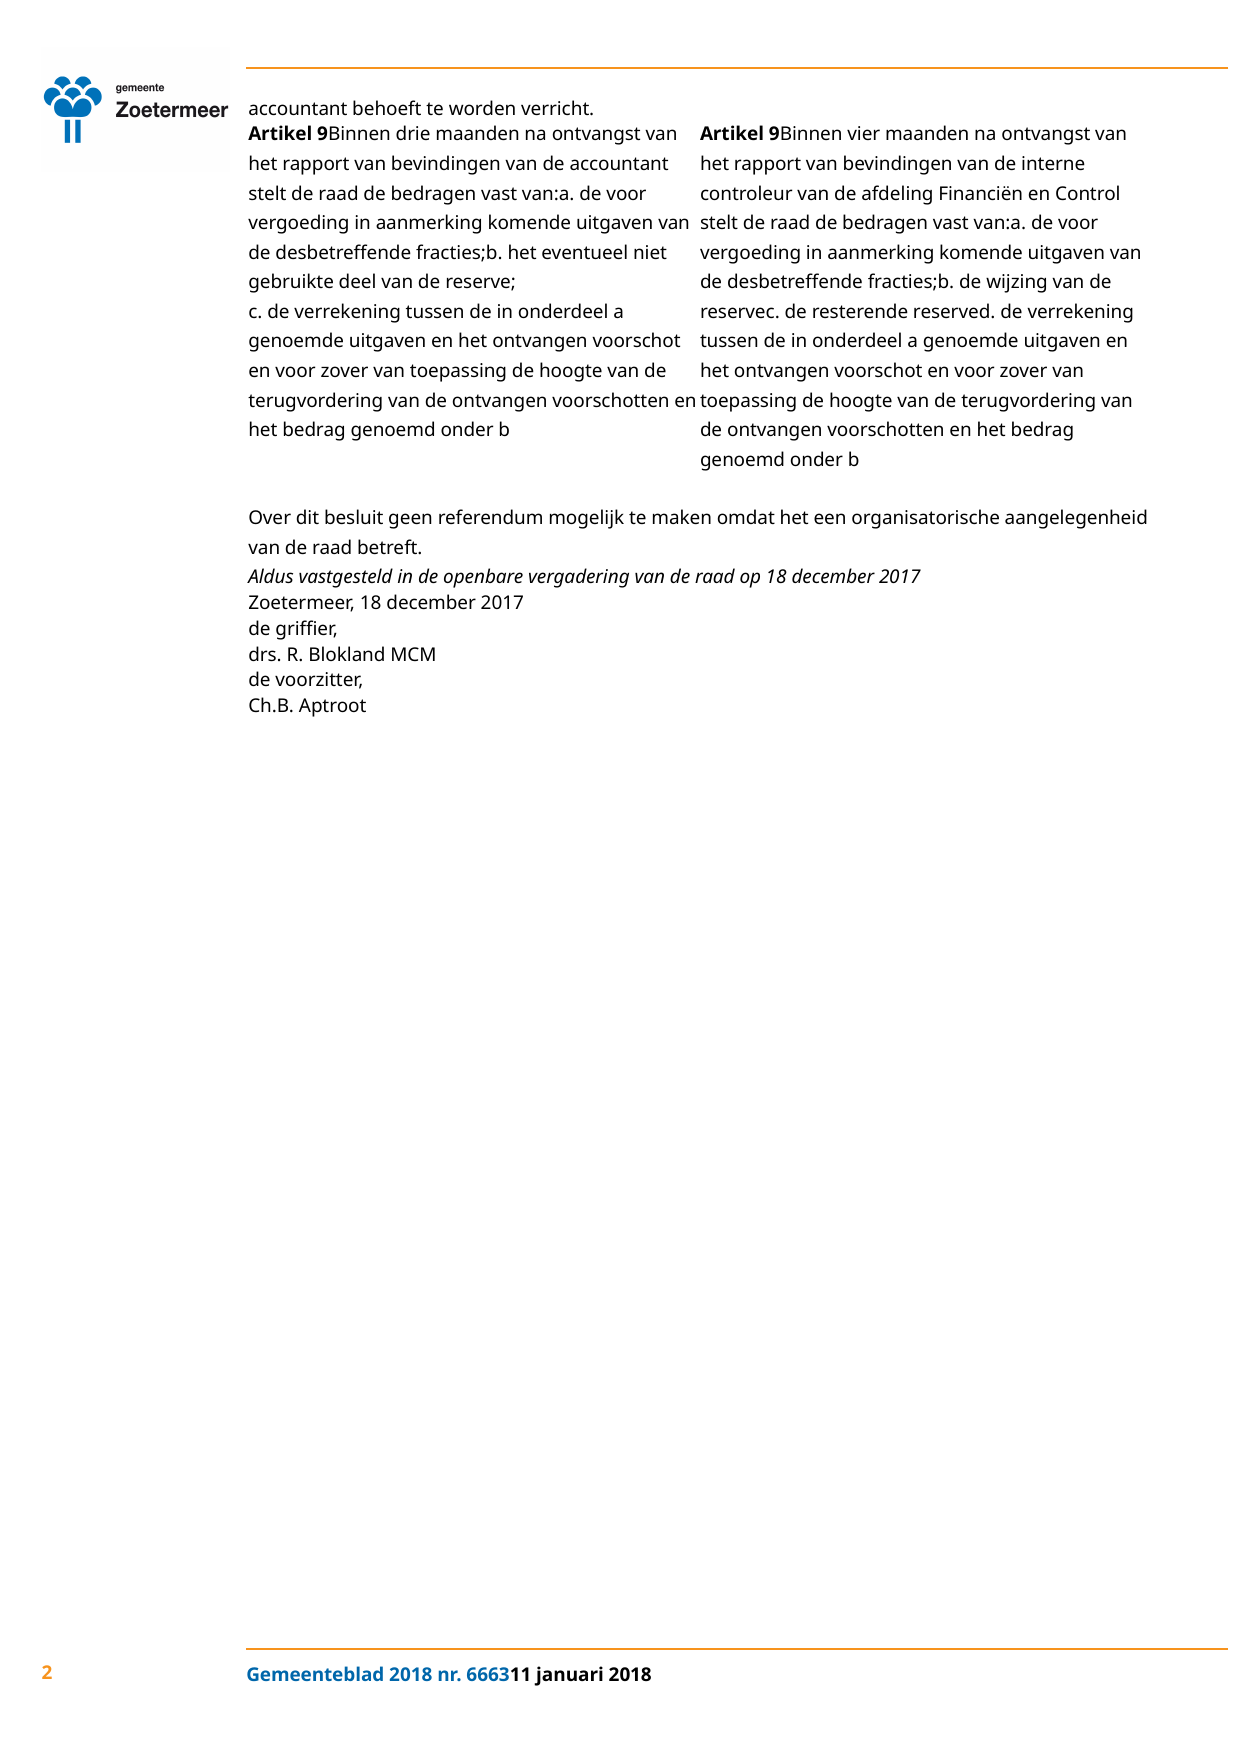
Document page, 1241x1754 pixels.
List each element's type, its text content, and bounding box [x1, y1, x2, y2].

text Aldus vastgesteld in de openbare vergadering van de raad op 18 december 2017 [248, 564, 1152, 589]
text Zoetermeer, 18 december 2017 [248, 589, 1152, 615]
text drs. R. Blokland MCM [248, 641, 1152, 667]
text de voorzitter, [248, 667, 1152, 692]
picture [41, 47, 231, 172]
table_cell accountant behoeft te worden verricht. [248, 95, 700, 121]
text de griffier, [248, 615, 1152, 641]
table_cell [700, 95, 1152, 121]
table_cell Artikel 9Binnen vier maanden na ontvangst van het rapport van bevindingen van de interne controleur van de afdeling Financiën en Control stelt de raad de bedragen vast van:a. de voor vergoeding in aanmerking komende uitgaven van de desbetreffende fracties;b. de wijzing van de reservec. de resterende reserved. de verrekening tussen de in onderdeel a genoemde uitgaven en het ontvangen voorschot en voor zover van toepassing de hoogte van de terugvordering van de ontvangen voorschotten en het bedrag genoemd onder b [700, 121, 1152, 472]
table_cell Artikel 9Binnen drie maanden na ontvangst van het rapport van bevindingen van de accountant stelt de raad de bedragen vast van:a. de voor vergoeding in aanmerking komende uitgaven van de desbetreffende fracties;b. het eventueel niet gebruikte deel van de reserve; c. de verrekening tussen de in onderdeel a genoemde uitgaven en het ontvangen voorschot en voor zover van toepassing de hoogte van de terugvordering van de ontvangen voorschotten en het bedrag genoemd onder b [248, 121, 700, 472]
text Over dit besluit geen referendum mogelijk te maken omdat het een organisatorische aangelegenheid van de raad betreft. [248, 504, 1152, 560]
text Ch.B. Aptroot [248, 692, 1152, 718]
